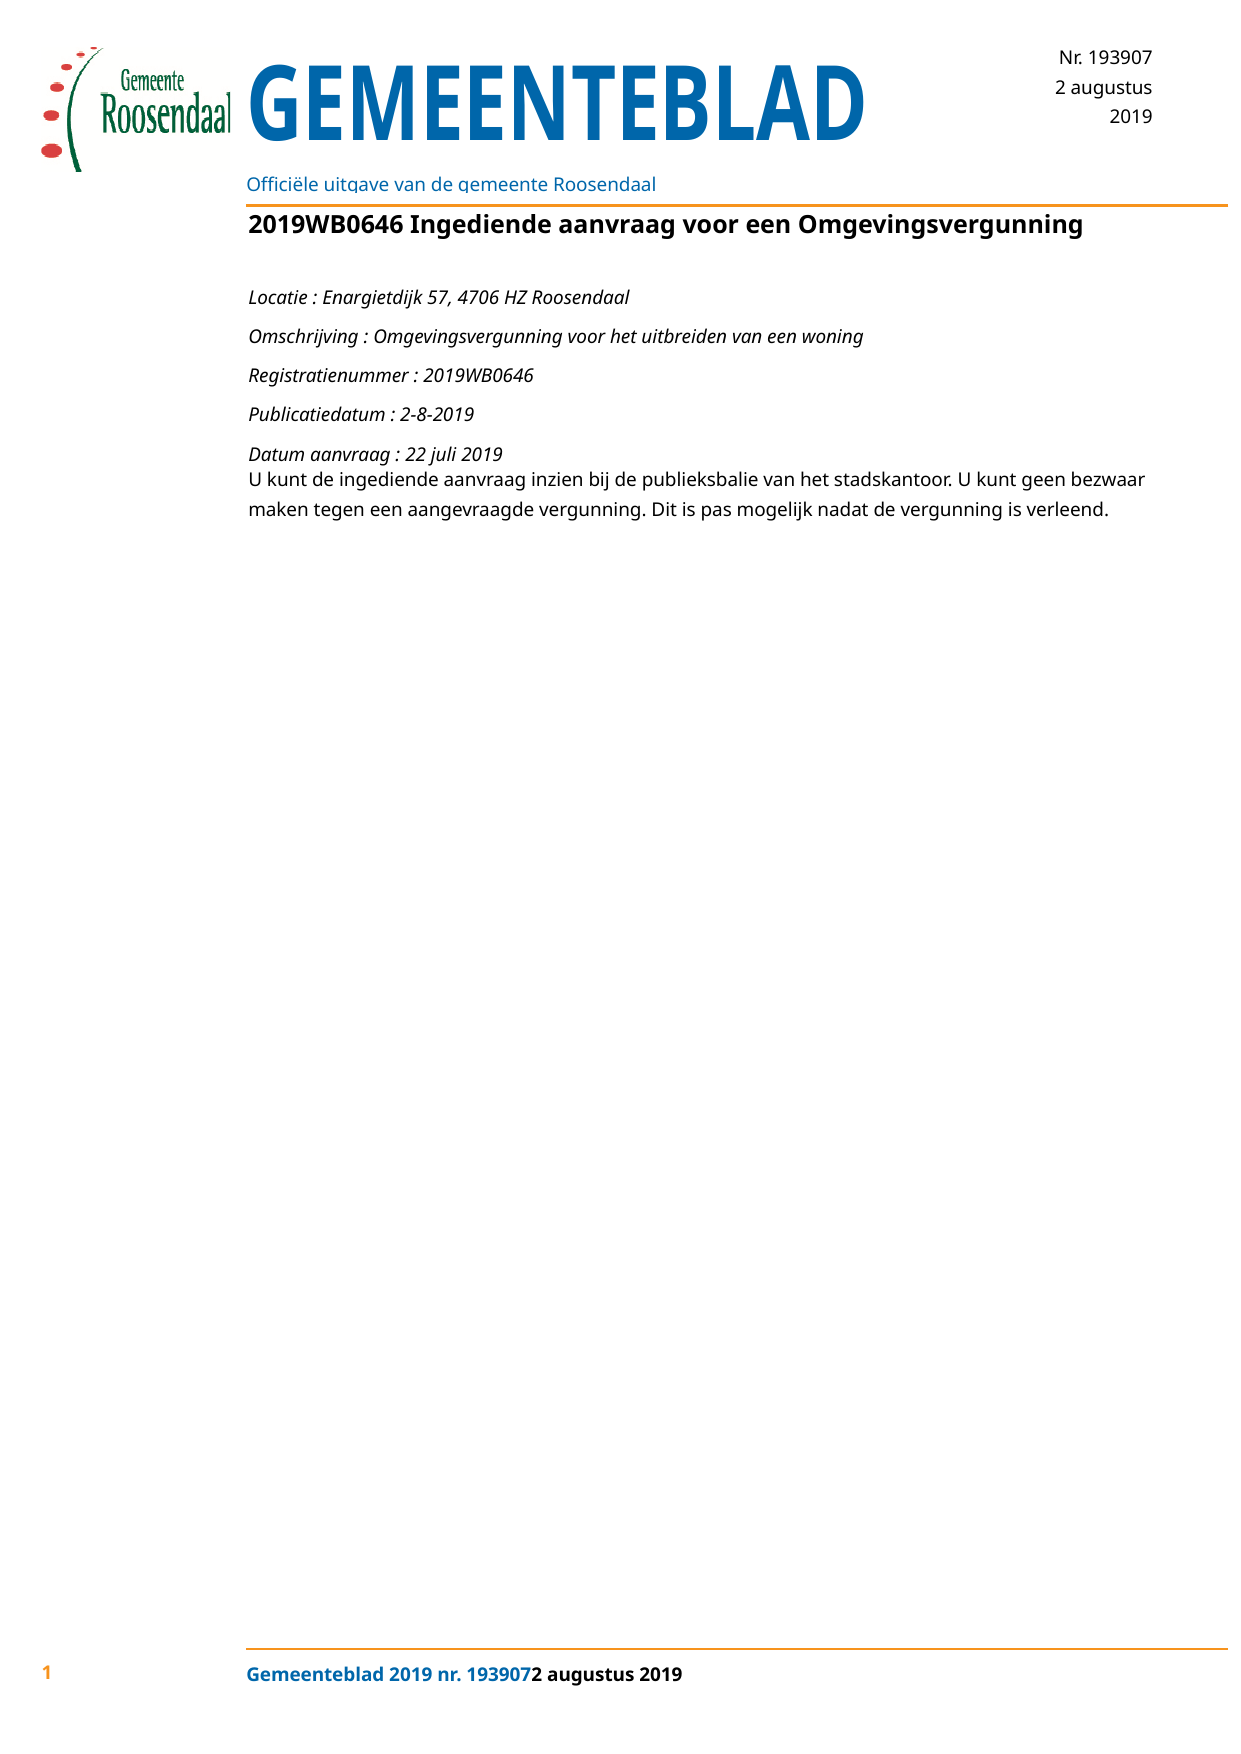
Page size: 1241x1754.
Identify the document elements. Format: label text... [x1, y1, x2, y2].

text Registratienummer : 2019WB0646 [248, 362, 1152, 388]
text Publicatiedatum : 2-8-2019 [248, 402, 1152, 427]
text Datum aanvraag : 22 juli 2019 [248, 441, 1152, 467]
text U kunt de ingediende aanvraag inzien bij de publieksbalie van het stadskantoor. U kunt geen bezwaar maken tegen een aangevraagde vergunning. Dit is pas mogelijk nadat de vergunning is verleend. [248, 467, 1152, 522]
text Locatie : Enargietdijk 57, 4706 HZ Roosendaal [248, 284, 1152, 309]
text Omschrijving : Omgevingsvergunning voor het uitbreiden van een woning [248, 323, 1152, 349]
text 2019WB0646 Ingediende aanvraag voor een Omgevingsvergunning [248, 207, 1152, 241]
picture [41, 47, 231, 172]
